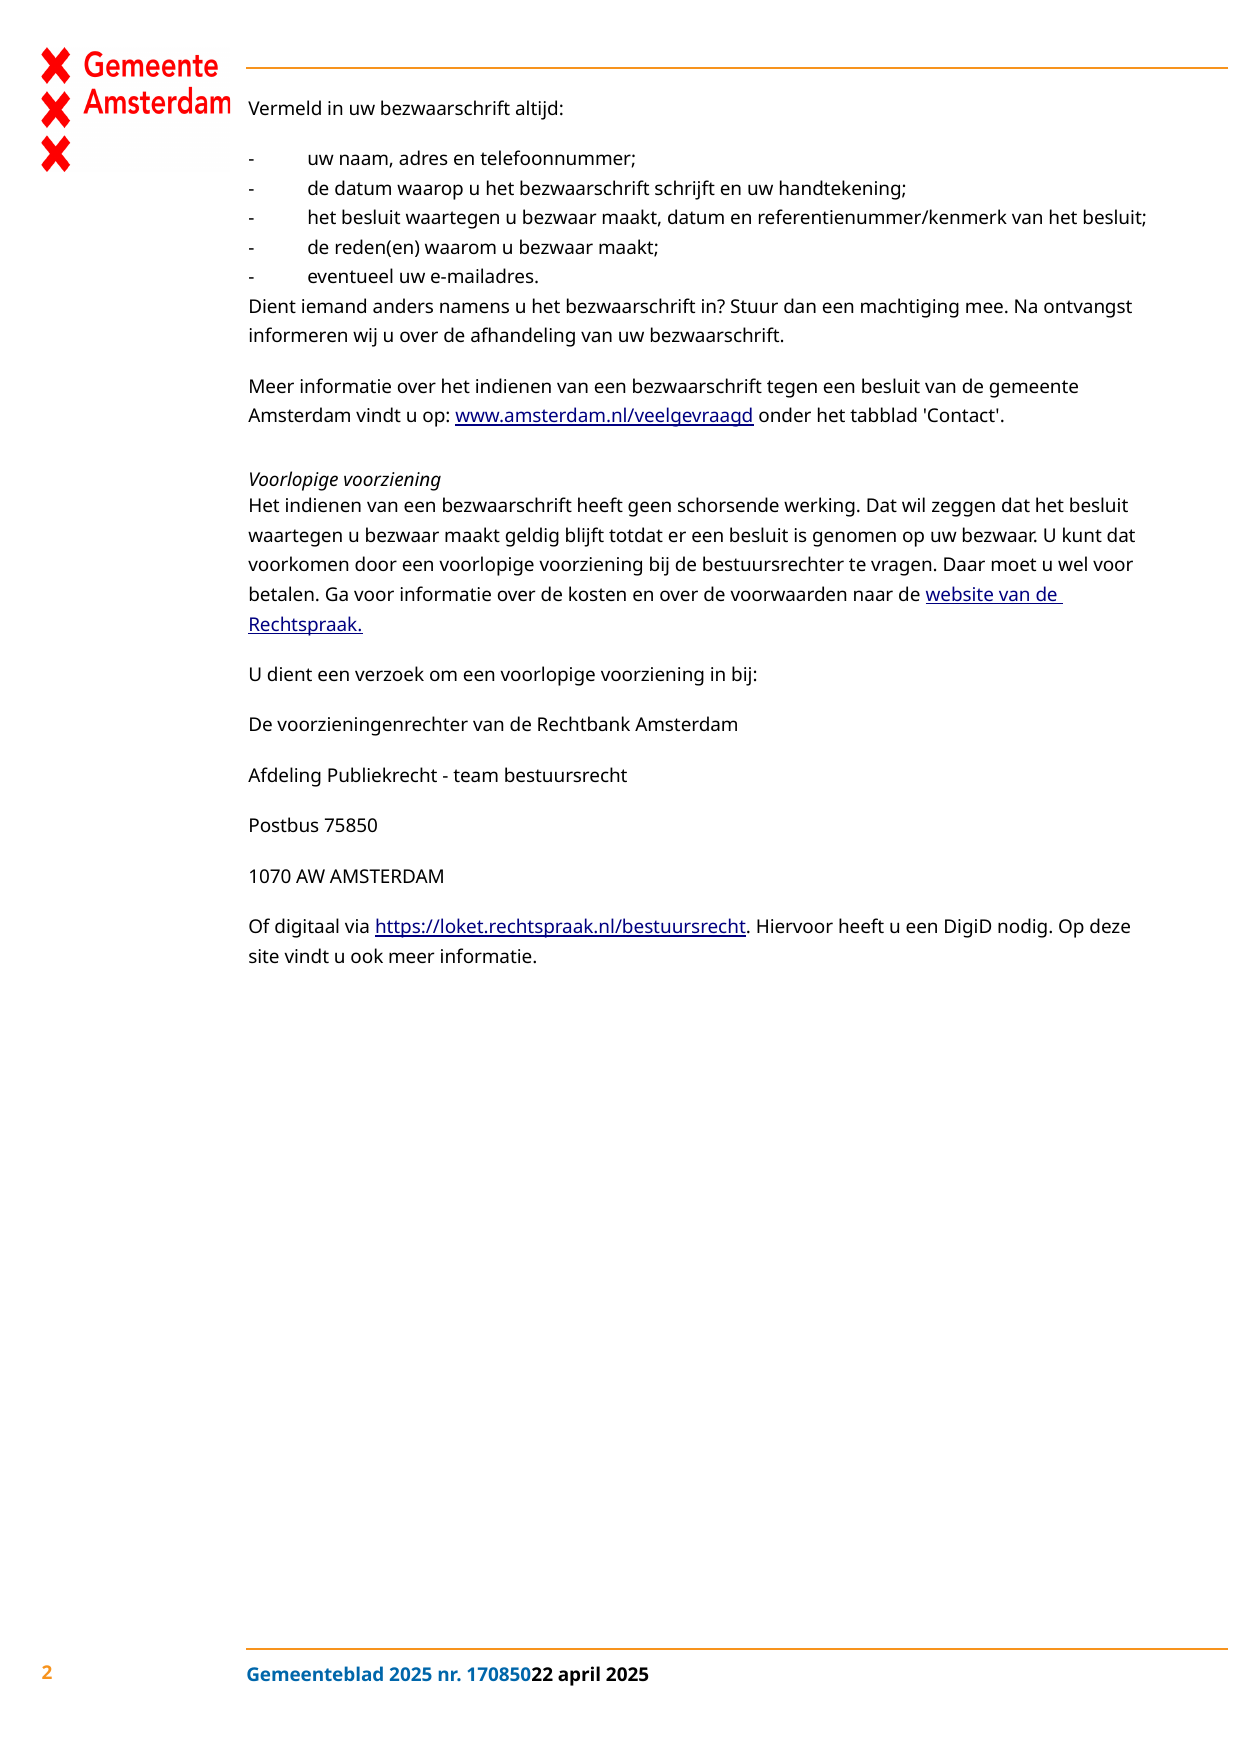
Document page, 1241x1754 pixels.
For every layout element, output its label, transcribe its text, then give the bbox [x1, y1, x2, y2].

text Meer informatie over het indienen van een bezwaarschrift tegen een besluit van de gemeente Amsterdam vindt u op: www.amsterdam.nl/veelgevraagd onder het tabblad 'Contact'. [248, 373, 1152, 428]
text Postbus 75850 [248, 812, 1152, 838]
list de reden(en) waarom u bezwaar maakt; [248, 234, 1152, 260]
text Voorlopige voorziening [248, 467, 1152, 492]
list uw naam, adres en telefoonnummer; [248, 145, 1152, 171]
list de datum waarop u het bezwaarschrift schrijft en uw handtekening; [248, 175, 1152, 201]
list eventueel uw e-mailadres. [248, 263, 1152, 289]
text Afdeling Publiekrecht - team bestuursrecht [248, 762, 1152, 788]
text 1070 AW AMSTERDAM [248, 863, 1152, 888]
text Dient iemand anders namens u het bezwaarschrift in? Stuur dan een machtiging mee. Na ontvangst informeren wij u over de afhandeling van uw bezwaarschrift. [248, 293, 1152, 348]
picture [41, 47, 231, 172]
text Het indienen van een bezwaarschrift heeft geen schorsende werking. Dat wil zeggen dat het besluit waartegen u bezwaar maakt geldig blijft totdat er een besluit is genomen op uw bezwaar. U kunt dat voorkomen door een voorlopige voorziening bij de bestuursrechter te vragen. Daar moet u wel voor betalen. Ga voor informatie over de kosten en over de voorwaarden naar de website van de Rechtspraak. [248, 492, 1152, 636]
text U dient een verzoek om een voorlopige voorziening in bij: [248, 661, 1152, 687]
text Of digitaal via https://loket.rechtspraak.nl/bestuursrecht. Hiervoor heeft u een DigiD nodig. Op deze site vindt u ook meer informatie. [248, 913, 1152, 968]
text De voorzieningenrechter van de Rechtbank Amsterdam [248, 712, 1152, 737]
text Vermeld in uw bezwaarschrift altijd: [248, 95, 1152, 121]
list het besluit waartegen u bezwaar maakt, datum en referentienummer/kenmerk van het besluit; [248, 204, 1152, 230]
